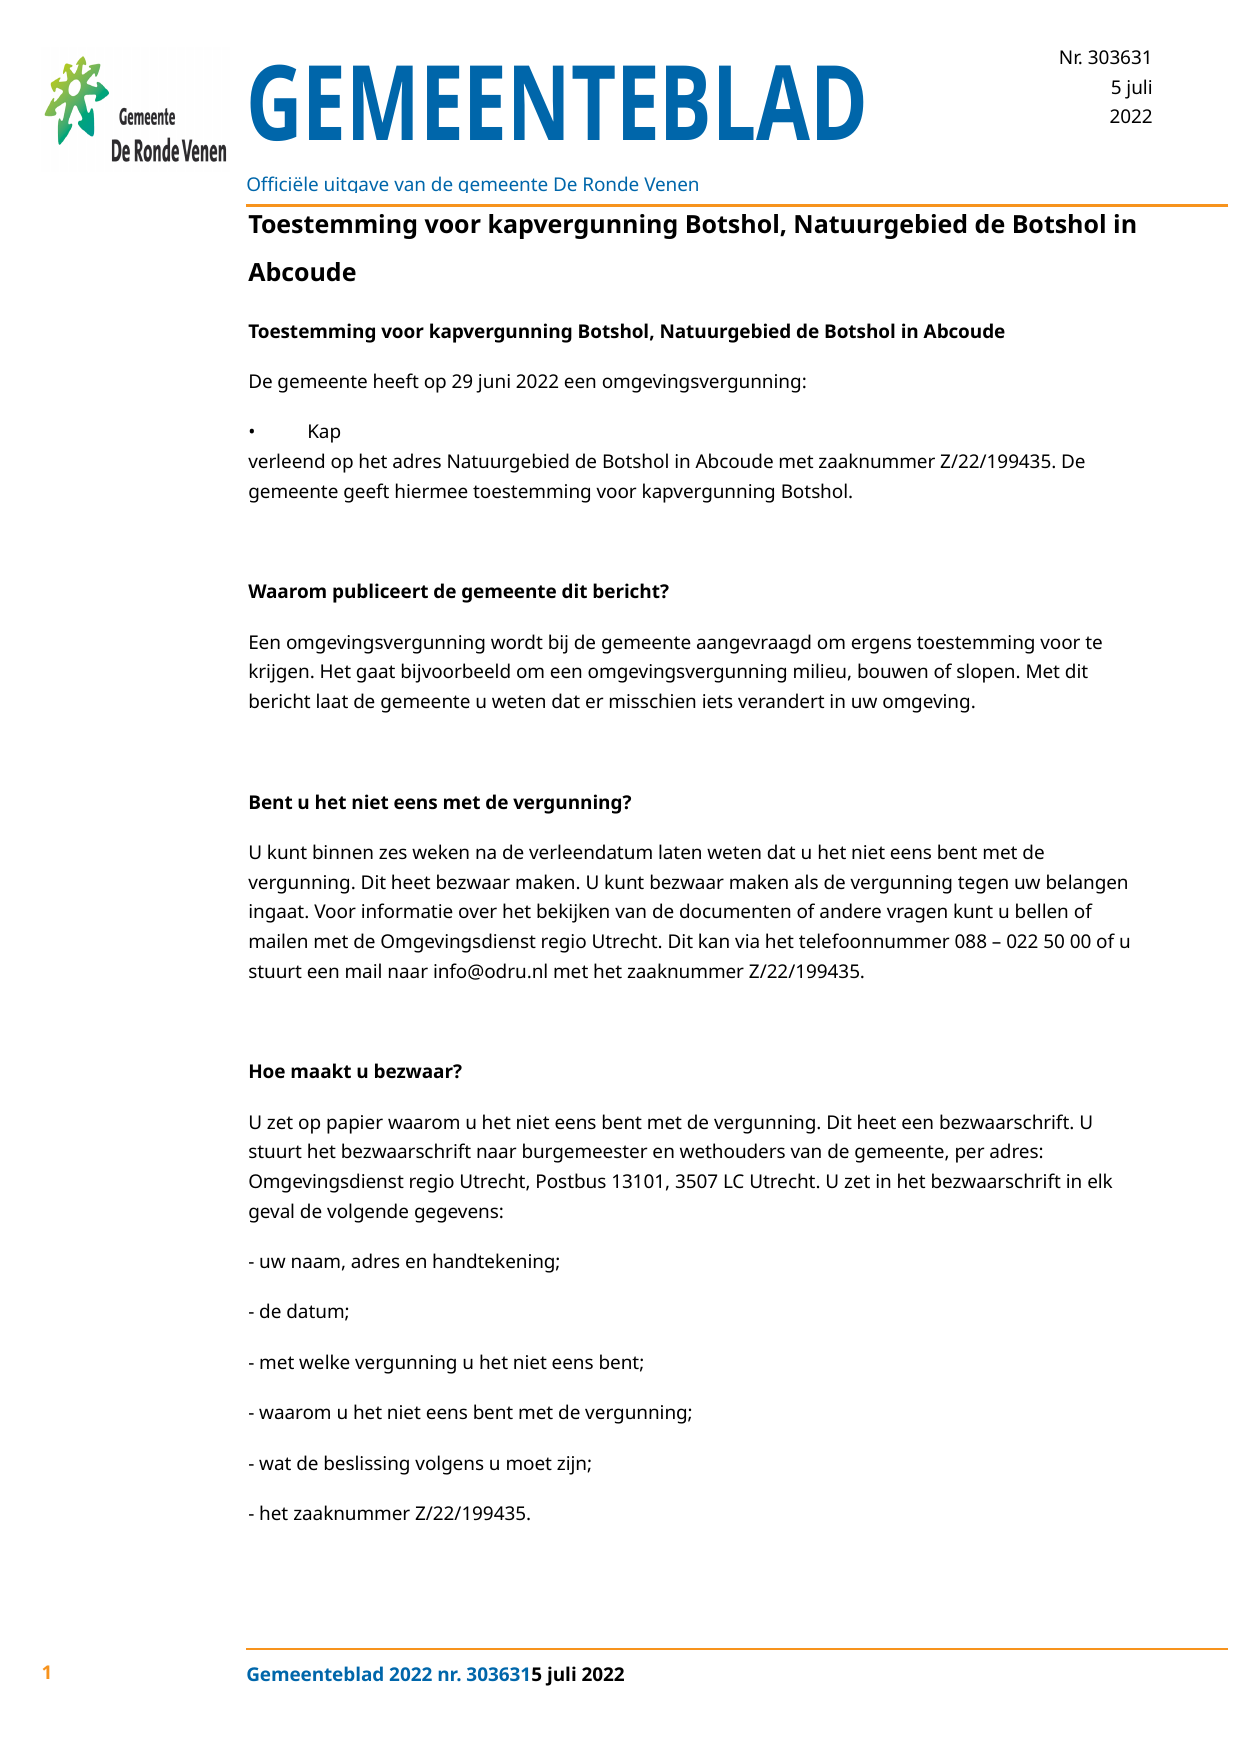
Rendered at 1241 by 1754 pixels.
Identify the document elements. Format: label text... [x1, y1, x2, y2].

text U zet op papier waarom u het niet eens bent met de vergunning. Dit heet een bezwaarschrift. U stuurt het bezwaarschrift naar burgemeester en wethouders van de gemeente, per adres: Omgevingsdienst regio Utrecht, Postbus 13101, 3507 LC Utrecht. U zet in het bezwaarschrift in elk geval de volgende gegevens: [248, 1109, 1152, 1224]
text - waarom u het niet eens bent met de vergunning; [248, 1399, 1152, 1425]
picture [41, 47, 231, 172]
text - de datum; [248, 1299, 1152, 1324]
text - uw naam, adres en handtekening; [248, 1248, 1152, 1274]
text verleend op het adres Natuurgebied de Botshol in Abcoude met zaaknummer Z/22/199435. De gemeente geeft hiermee toestemming voor kapvergunning Botshol. [248, 448, 1152, 504]
text - met welke vergunning u het niet eens bent; [248, 1349, 1152, 1375]
text Bent u het niet eens met de vergunning? [248, 789, 1152, 815]
text - wat de beslissing volgens u moet zijn; [248, 1450, 1152, 1476]
text U kunt binnen zes weken na de verleendatum laten weten dat u het niet eens bent met de vergunning. Dit heet bezwaar maken. U kunt bezwaar maken als de vergunning tegen uw belangen ingaat. Voor informatie over het bekijken van de documenten of andere vragen kunt u bellen of mailen met de Omgevingsdienst regio Utrecht. Dit kan via het telefoonnummer 088 – 022 50 00 of u stuurt een mail naar info@odru.nl met het zaaknummer Z/22/199435. [248, 839, 1152, 984]
text Toestemming voor kapvergunning Botshol, Natuurgebied de Botshol in Abcoude [248, 207, 1152, 288]
text Waarom publiceert de gemeente dit bericht? [248, 579, 1152, 604]
text Een omgevingsvergunning wordt bij de gemeente aangevraagd om ergens toestemming voor te krijgen. Het gaat bijvoorbeeld om een omgevingsvergunning milieu, bouwen of slopen. Met dit bericht laat de gemeente u weten dat er misschien iets verandert in uw omgeving. [248, 629, 1152, 714]
text Toestemming voor kapvergunning Botshol, Natuurgebied de Botshol in Abcoude [248, 318, 1152, 344]
text - het zaaknummer Z/22/199435. [248, 1500, 1152, 1526]
text Hoe maakt u bezwaar? [248, 1059, 1152, 1084]
list Kap [248, 419, 1152, 444]
text De gemeente heeft op 29 juni 2022 een omgevingsvergunning: [248, 368, 1152, 394]
